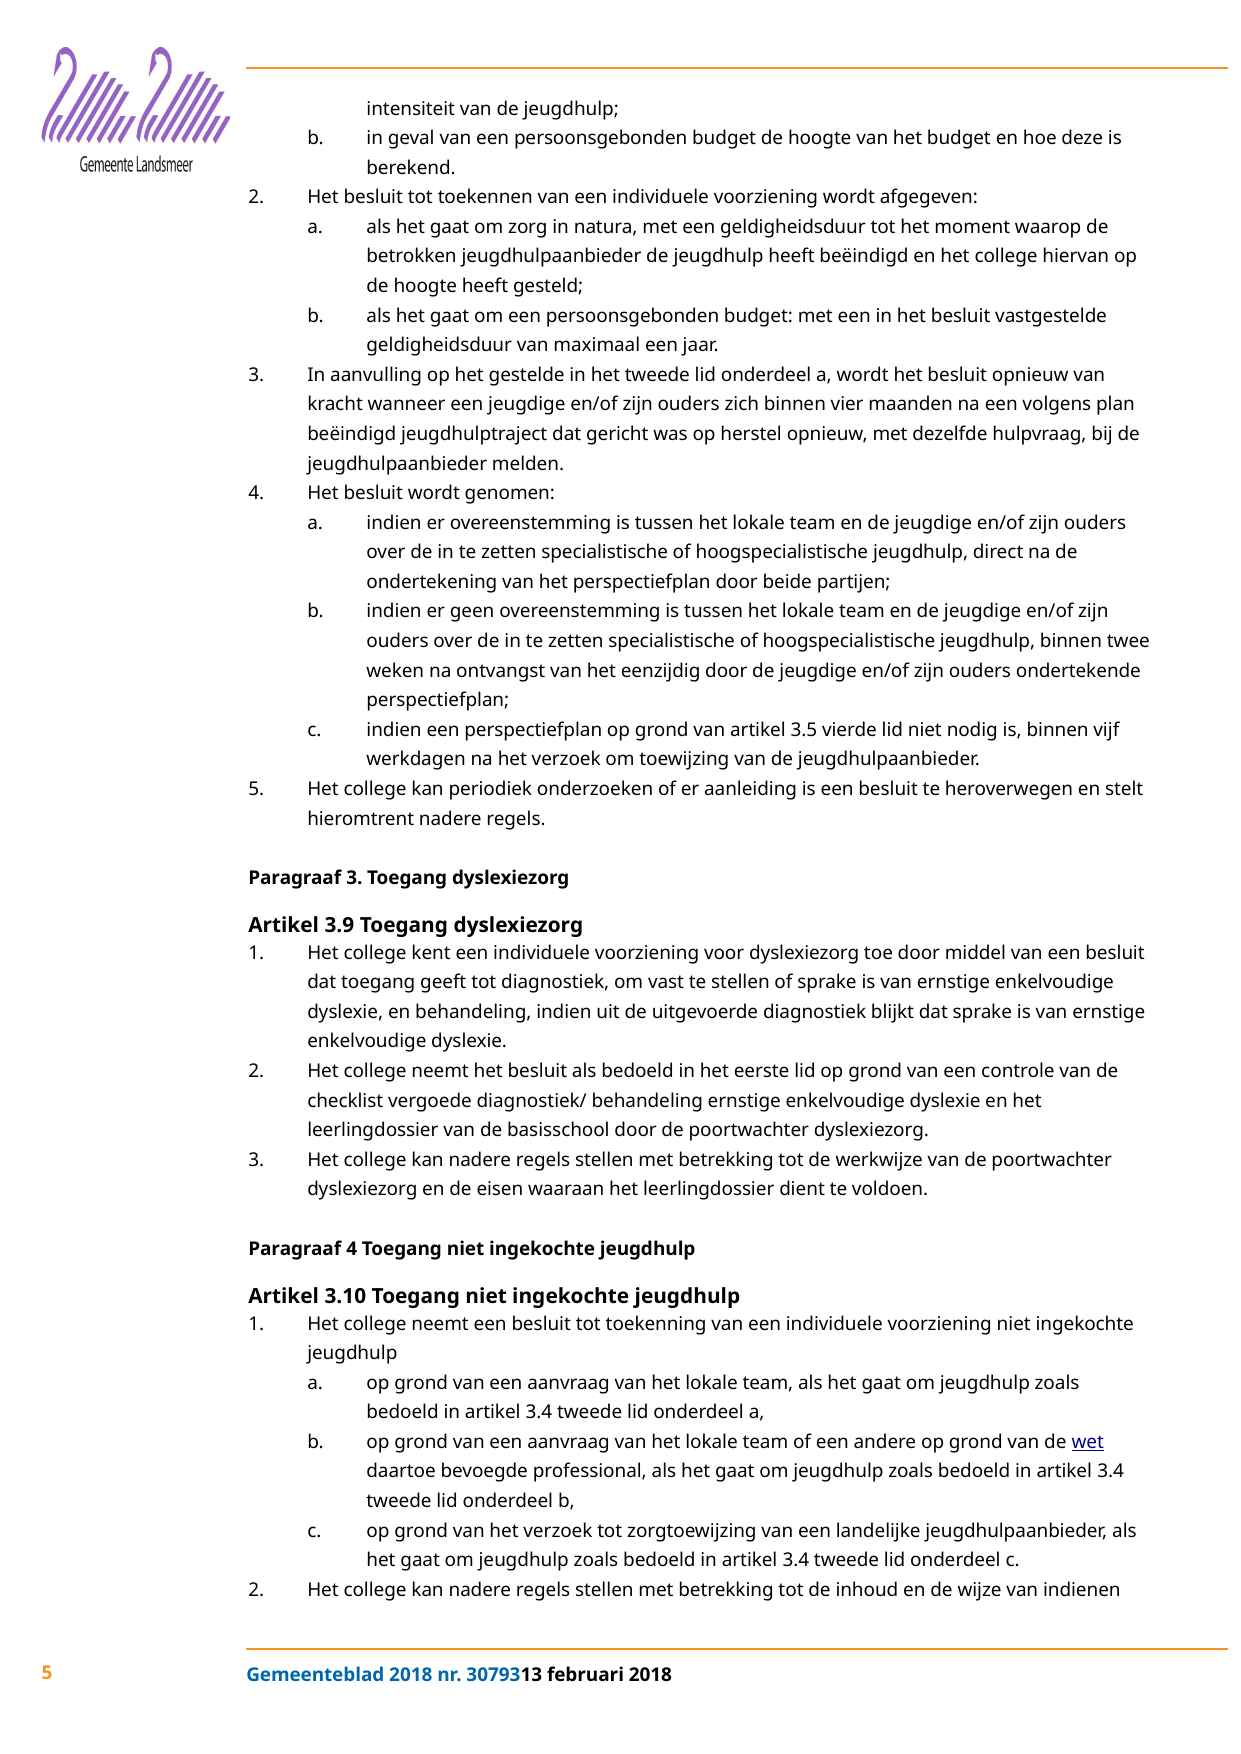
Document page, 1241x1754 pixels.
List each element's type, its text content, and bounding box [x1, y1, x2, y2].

picture [41, 47, 231, 172]
list indien een perspectiefplan op grond van artikel 3.5 vierde lid niet nodig is, binnen vijf werkdagen na het verzoek om toewijzing van de jeugdhulpaanbieder. [307, 716, 1152, 771]
list als het gaat om zorg in natura, met een geldigheidsduur tot het moment waarop de betrokken jeugdhulpaanbieder de jeugdhulp heeft beëindigd en het college hiervan op de hoogte heeft gesteld; [307, 213, 1152, 298]
list Het college kan nadere regels stellen met betrekking tot de werkwijze van de poortwachter dyslexiezorg en de eisen waaraan het leerlingdossier dient te voldoen. [248, 1146, 1152, 1201]
text Paragraaf 3. Toegang dyslexiezorg [248, 864, 1152, 890]
list Het college kent een individuele voorziening voor dyslexiezorg toe door middel van een besluit dat toegang geeft tot diagnostiek, om vast te stellen of sprake is van ernstige enkelvoudige dyslexie, en behandeling, indien uit de uitgevoerde diagnostiek blijkt dat sprake is van ernstige enkelvoudige dyslexie. [248, 939, 1152, 1053]
list indien er overeenstemming is tussen het lokale team en de jeugdige en/of zijn ouders over de in te zetten specialistische of hoogspecialistische jeugdhulp, direct na de ondertekening van het perspectiefplan door beide partijen; [307, 509, 1152, 594]
text Artikel 3.9 Toegang dyslexiezorg [248, 911, 1152, 939]
list Het college neemt het besluit als bedoeld in het eerste lid op grond van een controle van de checklist vergoede diagnostiek/ behandeling ernstige enkelvoudige dyslexie en het leerlingdossier van de basisschool door de poortwachter dyslexiezorg. [248, 1057, 1152, 1142]
list in geval van een persoonsgebonden budget de hoogte van het budget en hoe deze is berekend. [307, 124, 1152, 180]
list Het college kan periodiek onderzoeken of er aanleiding is een besluit te heroverwegen en stelt hieromtrent nadere regels. [248, 775, 1152, 831]
list In aanvulling op het gestelde in het tweede lid onderdeel a, wordt het besluit opnieuw van kracht wanneer een jeugdige en/of zijn ouders zich binnen vier maanden na een volgens plan beëindigd jeugdhulptraject dat gericht was op herstel opnieuw, met dezelfde hulpvraag, bij de jeugdhulpaanbieder melden. [248, 361, 1152, 476]
list Het college neemt een besluit tot toekenning van een individuele voorziening niet ingekochte jeugdhulp [248, 1310, 1152, 1365]
list indien er geen overeenstemming is tussen het lokale team en de jeugdige en/of zijn ouders over de in te zetten specialistische of hoogspecialistische jeugdhulp, binnen twee weken na ontvangst van het eenzijdig door de jeugdige en/of zijn ouders ondertekende perspectiefplan; [307, 598, 1152, 712]
list intensiteit van de jeugdhulp; [307, 95, 1152, 121]
list Het college kan nadere regels stellen met betrekking tot de inhoud en de wijze van indienen [248, 1576, 1152, 1602]
list op grond van een aanvraag van het lokale team of een andere op grond van de wet daartoe bevoegde professional, als het gaat om jeugdhulp zoals bedoeld in artikel 3.4 tweede lid onderdeel b, [307, 1428, 1152, 1513]
list op grond van een aanvraag van het lokale team, als het gaat om jeugdhulp zoals bedoeld in artikel 3.4 tweede lid onderdeel a, [307, 1369, 1152, 1424]
list Het besluit wordt genomen: [248, 479, 1152, 505]
list als het gaat om een persoonsgebonden budget: met een in het besluit vastgestelde geldigheidsduur van maximaal een jaar. [307, 302, 1152, 357]
list Het besluit tot toekennen van een individuele voorziening wordt afgegeven: [248, 183, 1152, 209]
list op grond van het verzoek tot zorgtoewijzing van een landelijke jeugdhulpaanbieder, als het gaat om jeugdhulp zoals bedoeld in artikel 3.4 tweede lid onderdeel c. [307, 1517, 1152, 1572]
text Paragraaf 4 Toegang niet ingekochte jeugdhulp [248, 1235, 1152, 1261]
text Artikel 3.10 Toegang niet ingekochte jeugdhulp [248, 1281, 1152, 1310]
